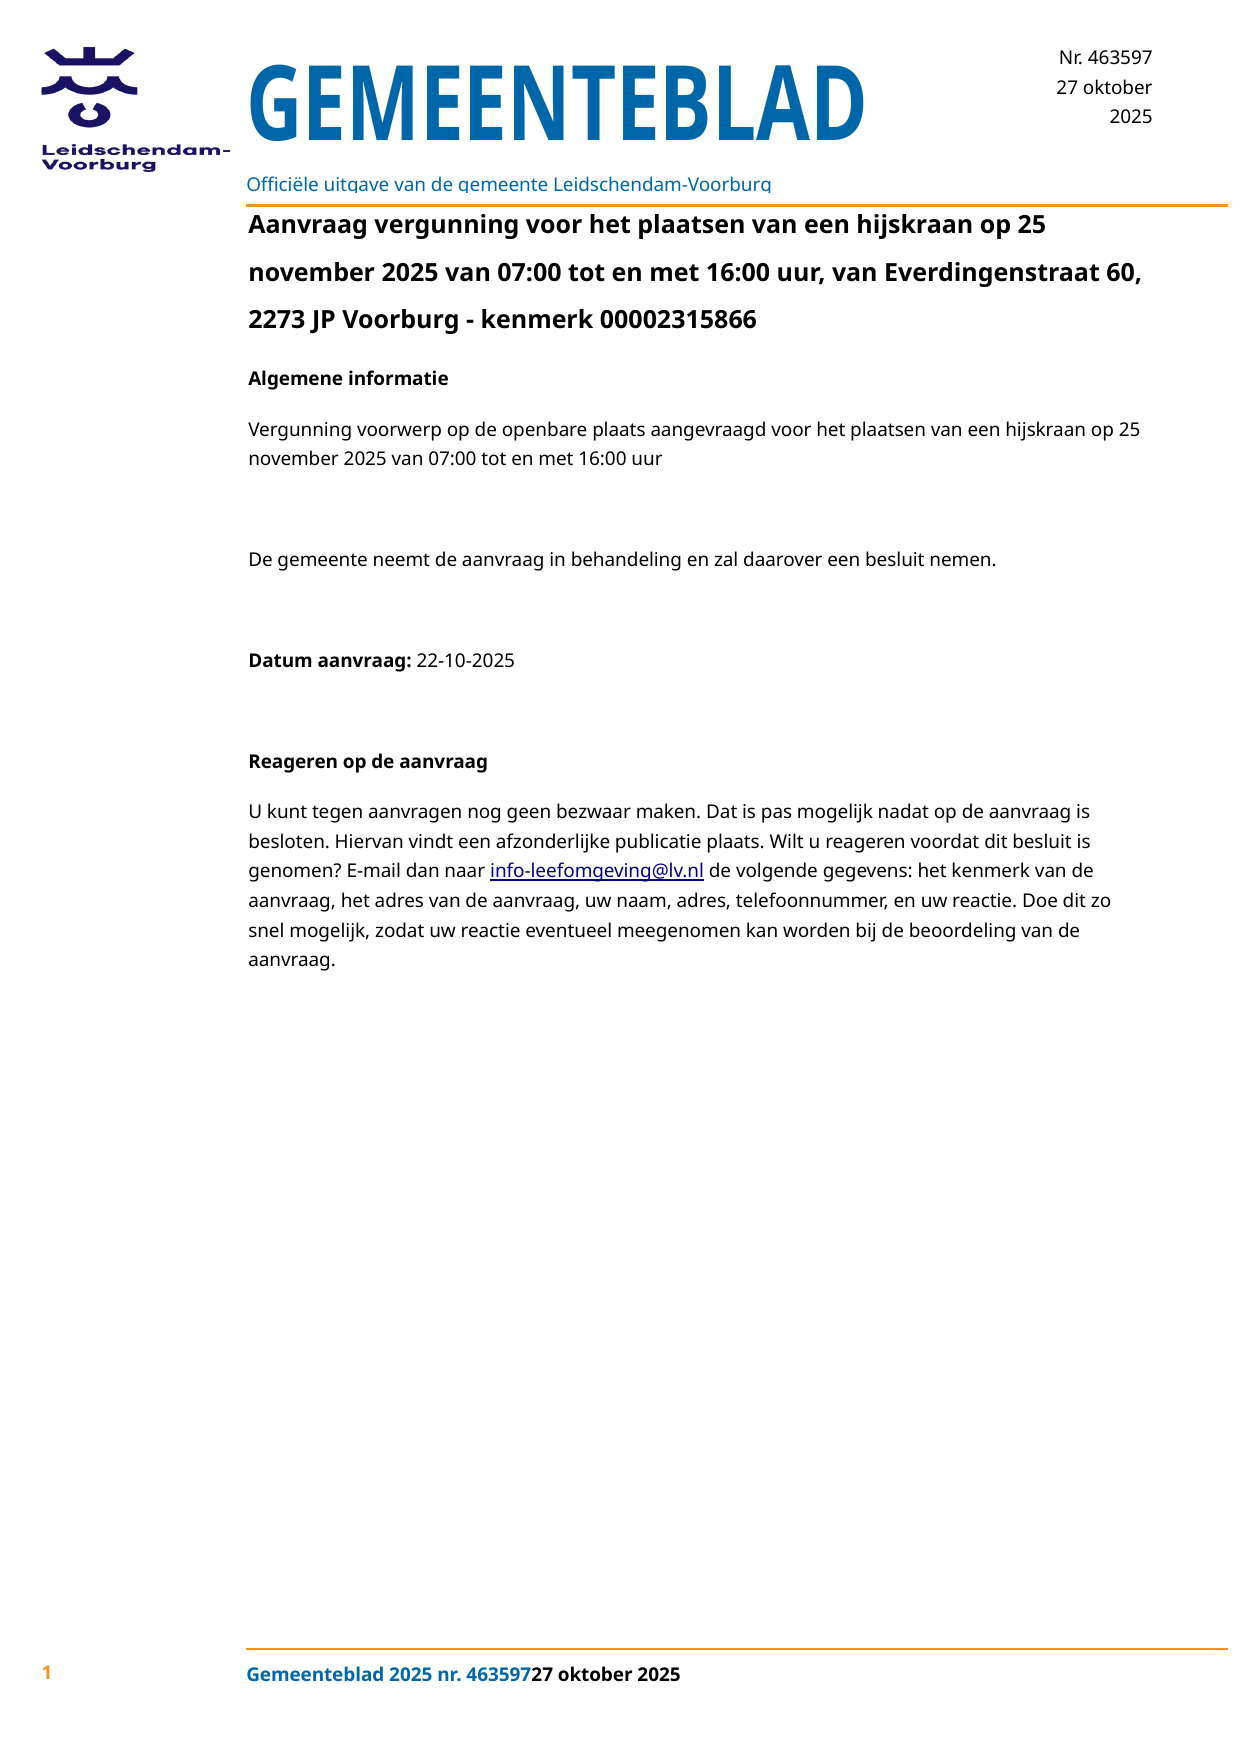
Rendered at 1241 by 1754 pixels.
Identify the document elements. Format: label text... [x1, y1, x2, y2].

text De gemeente neemt de aanvraag in behandeling en zal daarover een besluit nemen. [248, 546, 1152, 572]
text U kunt tegen aanvragen nog geen bezwaar maken. Dat is pas mogelijk nadat op de aanvraag is besloten. Hiervan vindt een afzonderlijke publicatie plaats. Wilt u reageren voordat dit besluit is genomen? E-mail dan naar info-leefomgeving@lv.nl de volgende gegevens: het kenmerk van de aanvraag, het adres van de aanvraag, uw naam, adres, telefoonnummer, en uw reactie. Doe dit zo snel mogelijk, zodat uw reactie eventueel meegenomen kan worden bij de beoordeling van de aanvraag. [248, 798, 1152, 972]
text Aanvraag vergunning voor het plaatsen van een hijskraan op 25 november 2025 van 07:00 tot en met 16:00 uur, van Everdingenstraat 60, 2273 JP Voorburg - kenmerk 00002315866 [248, 207, 1152, 336]
text Reageren op de aanvraag [248, 748, 1152, 774]
picture [41, 47, 231, 172]
text Algemene informatie [248, 366, 1152, 391]
text Vergunning voorwerp op de openbare plaats aangevraagd voor het plaatsen van een hijskraan op 25 november 2025 van 07:00 tot en met 16:00 uur [248, 416, 1152, 471]
text Datum aanvraag: 22-10-2025 [248, 647, 1152, 673]
